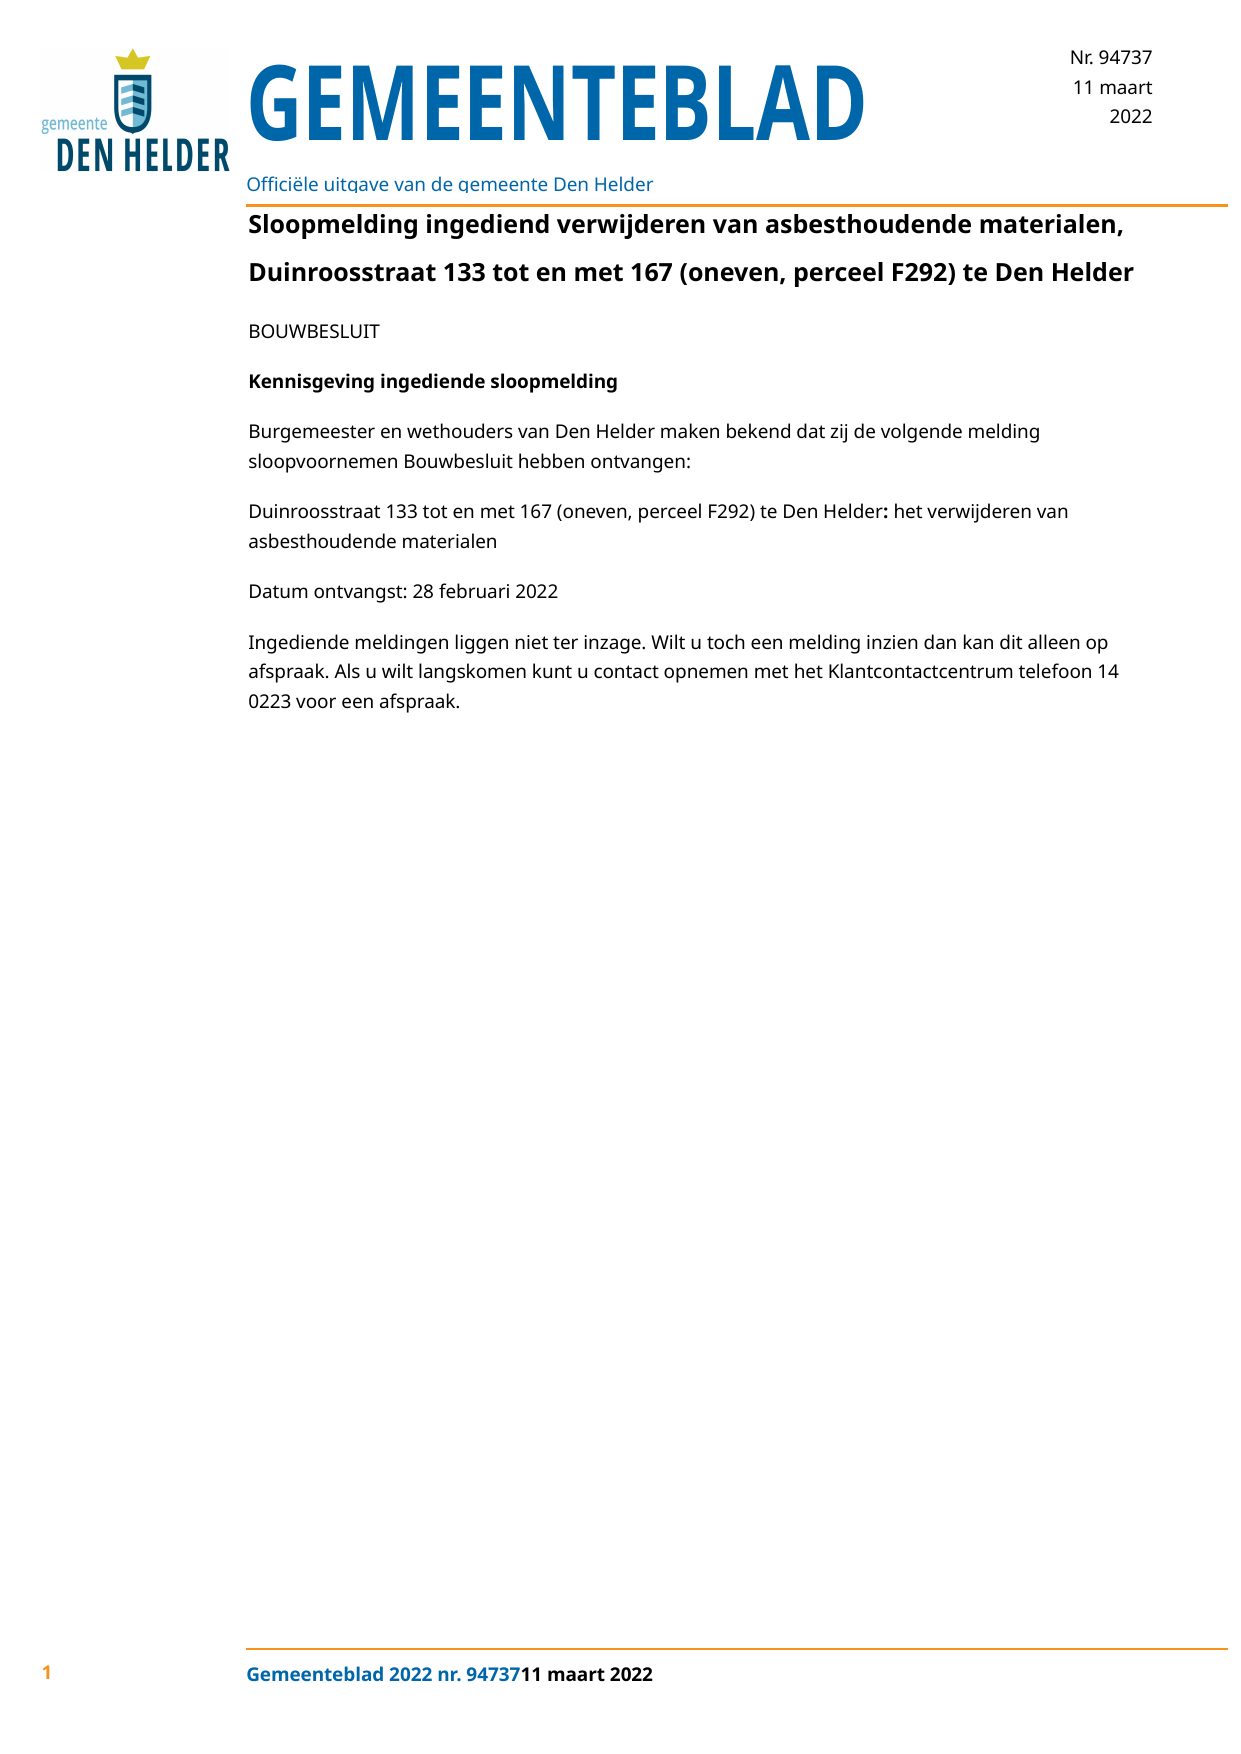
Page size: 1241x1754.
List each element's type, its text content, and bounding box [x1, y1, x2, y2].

text Duinroosstraat 133 tot en met 167 (oneven, perceel F292) te Den Helder: het verwijderen van asbesthoudende materialen [248, 499, 1152, 554]
picture [41, 47, 231, 172]
picture [182, 144, 187, 165]
text Ingediende meldingen liggen niet ter inzage. Wilt u toch een melding inzien dan kan dit alleen op afspraak. Als u wilt langskomen kunt u contact opnemen met het Klantcontactcentrum telefoon 14 0223 voor een afspraak. [248, 629, 1152, 714]
text Burgemeester en wethouders van Den Helder maken bekend dat zij de volgende melding sloopvoornemen Bouwbesluit hebben ontvangen: [248, 419, 1152, 474]
picture [100, 154, 106, 172]
picture [130, 157, 135, 172]
picture [220, 160, 224, 172]
text Datum ontvangst: 28 februari 2022 [248, 579, 1152, 604]
picture [63, 144, 68, 165]
text BOUWBESLUIT [248, 318, 1152, 344]
text Kennisgeving ingediende sloopmelding [248, 368, 1152, 394]
text Sloopmelding ingediend verwijderen van asbesthoudende materialen, Duinroosstraat 133 tot en met 167 (oneven, perceel F292) te Den Helder [248, 207, 1152, 288]
